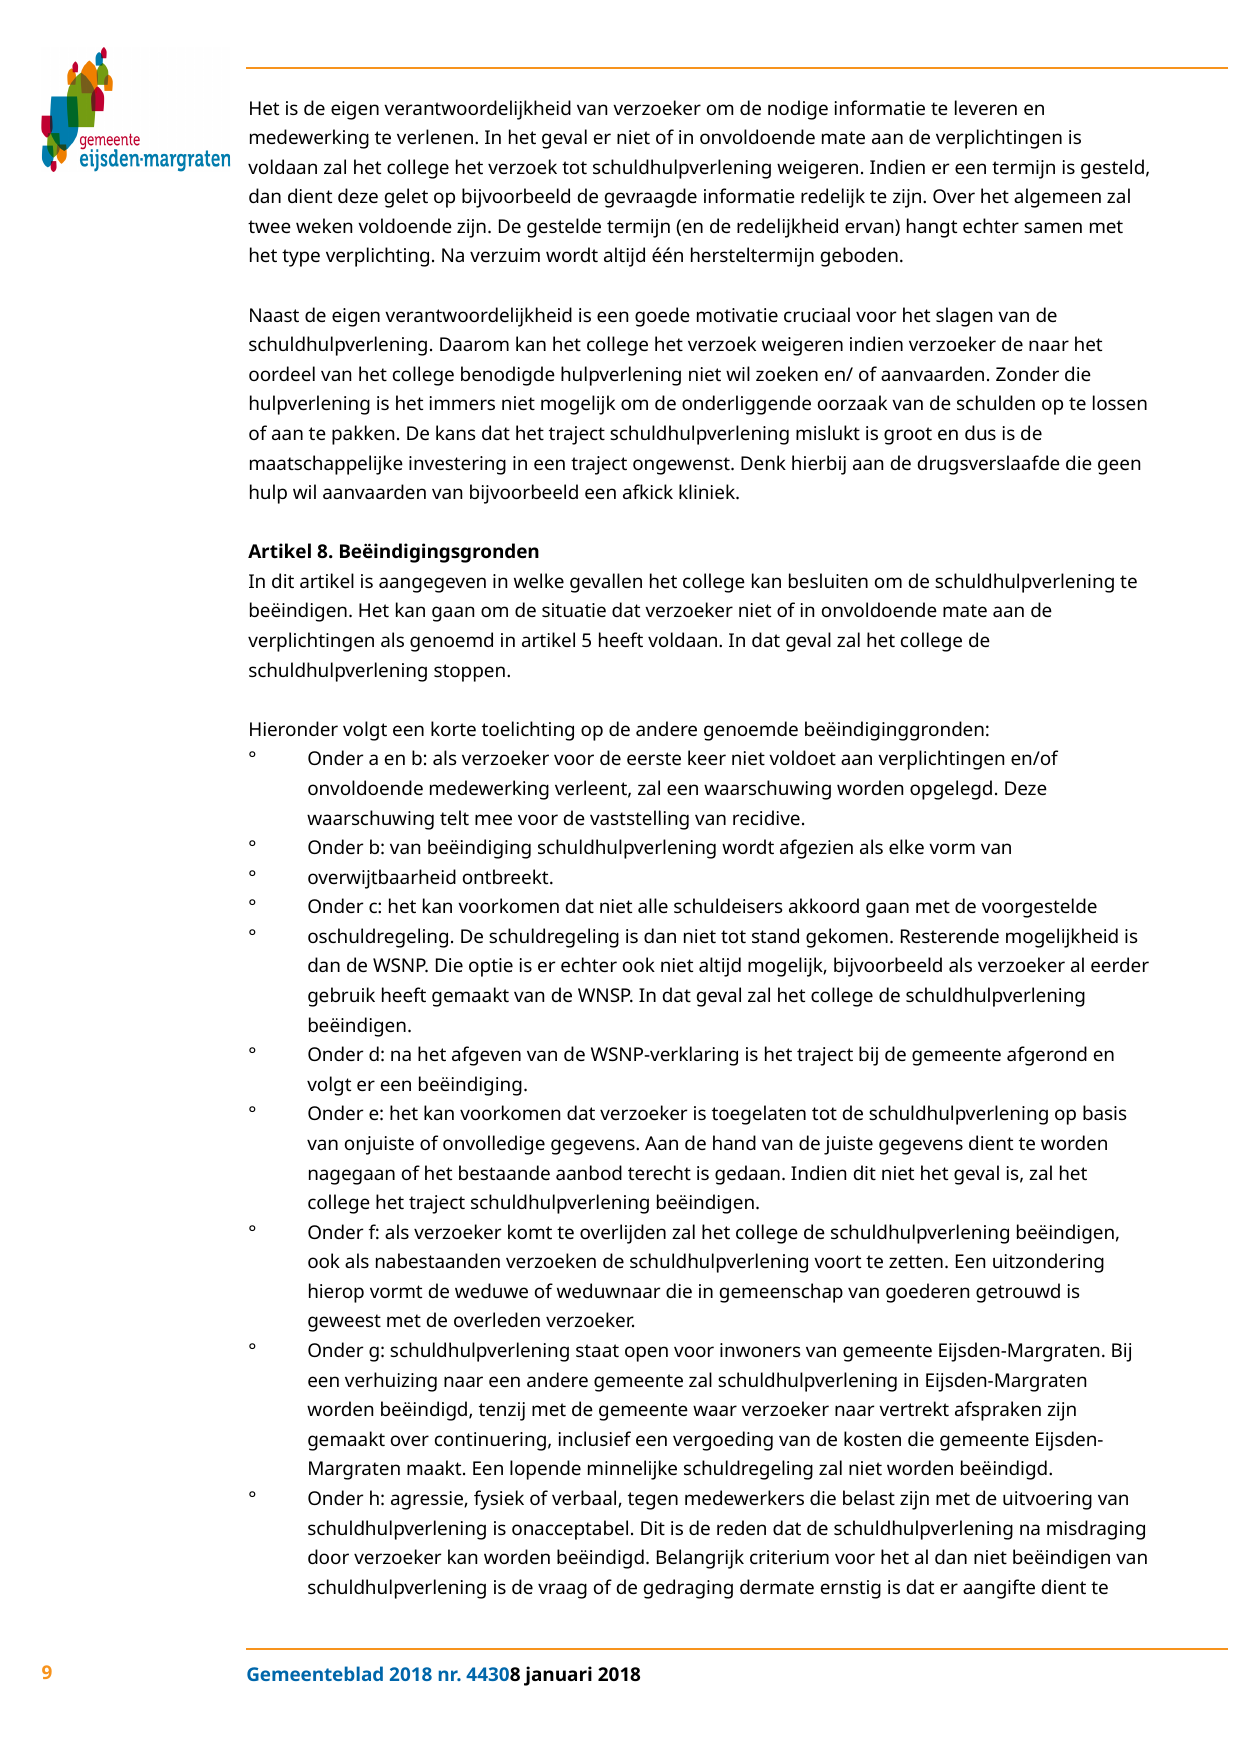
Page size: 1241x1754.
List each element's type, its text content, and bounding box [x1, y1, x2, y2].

picture [41, 47, 231, 172]
list Onder f: als verzoeker komt te overlijden zal het college de schuldhulpverlening beëindigen, ook als nabestaanden verzoeken de schuldhulpverlening voort te zetten. Een uitzondering hierop vormt de weduwe of weduwnaar die in gemeenschap van goederen getrouwd is geweest met de overleden verzoeker. [248, 1219, 1152, 1333]
list Onder c: het kan voorkomen dat niet alle schuldeisers akkoord gaan met de voorgestelde [248, 893, 1152, 919]
list overwijtbaarheid ontbreekt. [248, 864, 1152, 890]
text Hieronder volgt een korte toelichting op de andere genoemde beëindiginggronden: [248, 716, 1152, 742]
text Naast de eigen verantwoordelijkheid is een goede motivatie cruciaal voor het slagen van de schuldhulpverlening. Daarom kan het college het verzoek weigeren indien verzoeker de naar het oordeel van het college benodigde hulpverlening niet wil zoeken en/ of aanvaarden. Zonder die hulpverlening is het immers niet mogelijk om de onderliggende oorzaak van de schulden op te lossen of aan te pakken. De kans dat het traject schuldhulpverlening mislukt is groot en dus is de maatschappelijke investering in een traject ongewenst. Denk hierbij aan de drugsverslaafde die geen hulp wil aanvaarden van bijvoorbeeld een afkick kliniek. [248, 302, 1152, 505]
list Onder e: het kan voorkomen dat verzoeker is toegelaten tot de schuldhulpverlening op basis van onjuiste of onvolledige gegevens. Aan de hand van de juiste gegevens dient te worden nagegaan of het bestaande aanbod terecht is gedaan. Indien dit niet het geval is, zal het college het traject schuldhulpverlening beëindigen. [248, 1101, 1152, 1215]
list oschuldregeling. De schuldregeling is dan niet tot stand gekomen. Resterende mogelijkheid is dan de WSNP. Die optie is er echter ook niet altijd mogelijk, bijvoorbeeld als verzoeker al eerder gebruik heeft gemaakt van de WNSP. In dat geval zal het college de schuldhulpverlening beëindigen. [248, 923, 1152, 1038]
list Onder d: na het afgeven van de WSNP-verklaring is het traject bij de gemeente afgerond en volgt er een beëindiging. [248, 1041, 1152, 1097]
list Onder g: schuldhulpverlening staat open voor inwoners van gemeente Eijsden-Margraten. Bij een verhuizing naar een andere gemeente zal schuldhulpverlening in Eijsden-Margraten worden beëindigd, tenzij met de gemeente waar verzoeker naar vertrekt afspraken zijn gemaakt over continuering, inclusief een vergoeding van de kosten die gemeente Eijsden-Margraten maakt. Een lopende minnelijke schuldregeling zal niet worden beëindigd. [248, 1337, 1152, 1481]
text Artikel 8. Beëindigingsgronden [248, 538, 1152, 564]
text In dit artikel is aangegeven in welke gevallen het college kan besluiten om de schuldhulpverlening te beëindigen. Het kan gaan om de situatie dat verzoeker niet of in onvoldoende mate aan de verplichtingen als genoemd in artikel 5 heeft voldaan. In dat geval zal het college de schuldhulpverlening stoppen. [248, 568, 1152, 683]
list Onder h: agressie, fysiek of verbaal, tegen medewerkers die belast zijn met de uitvoering van schuldhulpverlening is onacceptabel. Dit is de reden dat de schuldhulpverlening na misdraging door verzoeker kan worden beëindigd. Belangrijk criterium voor het al dan niet beëindigen van schuldhulpverlening is de vraag of de gedraging dermate ernstig is dat er aangifte dient te [248, 1485, 1152, 1600]
text Het is de eigen verantwoordelijkheid van verzoeker om de nodige informatie te leveren en medewerking te verlenen. In het geval er niet of in onvoldoende mate aan de verplichtingen is voldaan zal het college het verzoek tot schuldhulpverlening weigeren. Indien er een termijn is gesteld, dan dient deze gelet op bijvoorbeeld de gevraagde informatie redelijk te zijn. Over het algemeen zal twee weken voldoende zijn. De gestelde termijn (en de redelijkheid ervan) hangt echter samen met het type verplichting. Na verzuim wordt altijd één hersteltermijn geboden. [248, 95, 1152, 268]
list Onder b: van beëindiging schuldhulpverlening wordt afgezien als elke vorm van [248, 834, 1152, 860]
list Onder a en b: als verzoeker voor de eerste keer niet voldoet aan verplichtingen en/of onvoldoende medewerking verleent, zal een waarschuwing worden opgelegd. Deze waarschuwing telt mee voor de vaststelling van recidive. [248, 746, 1152, 831]
